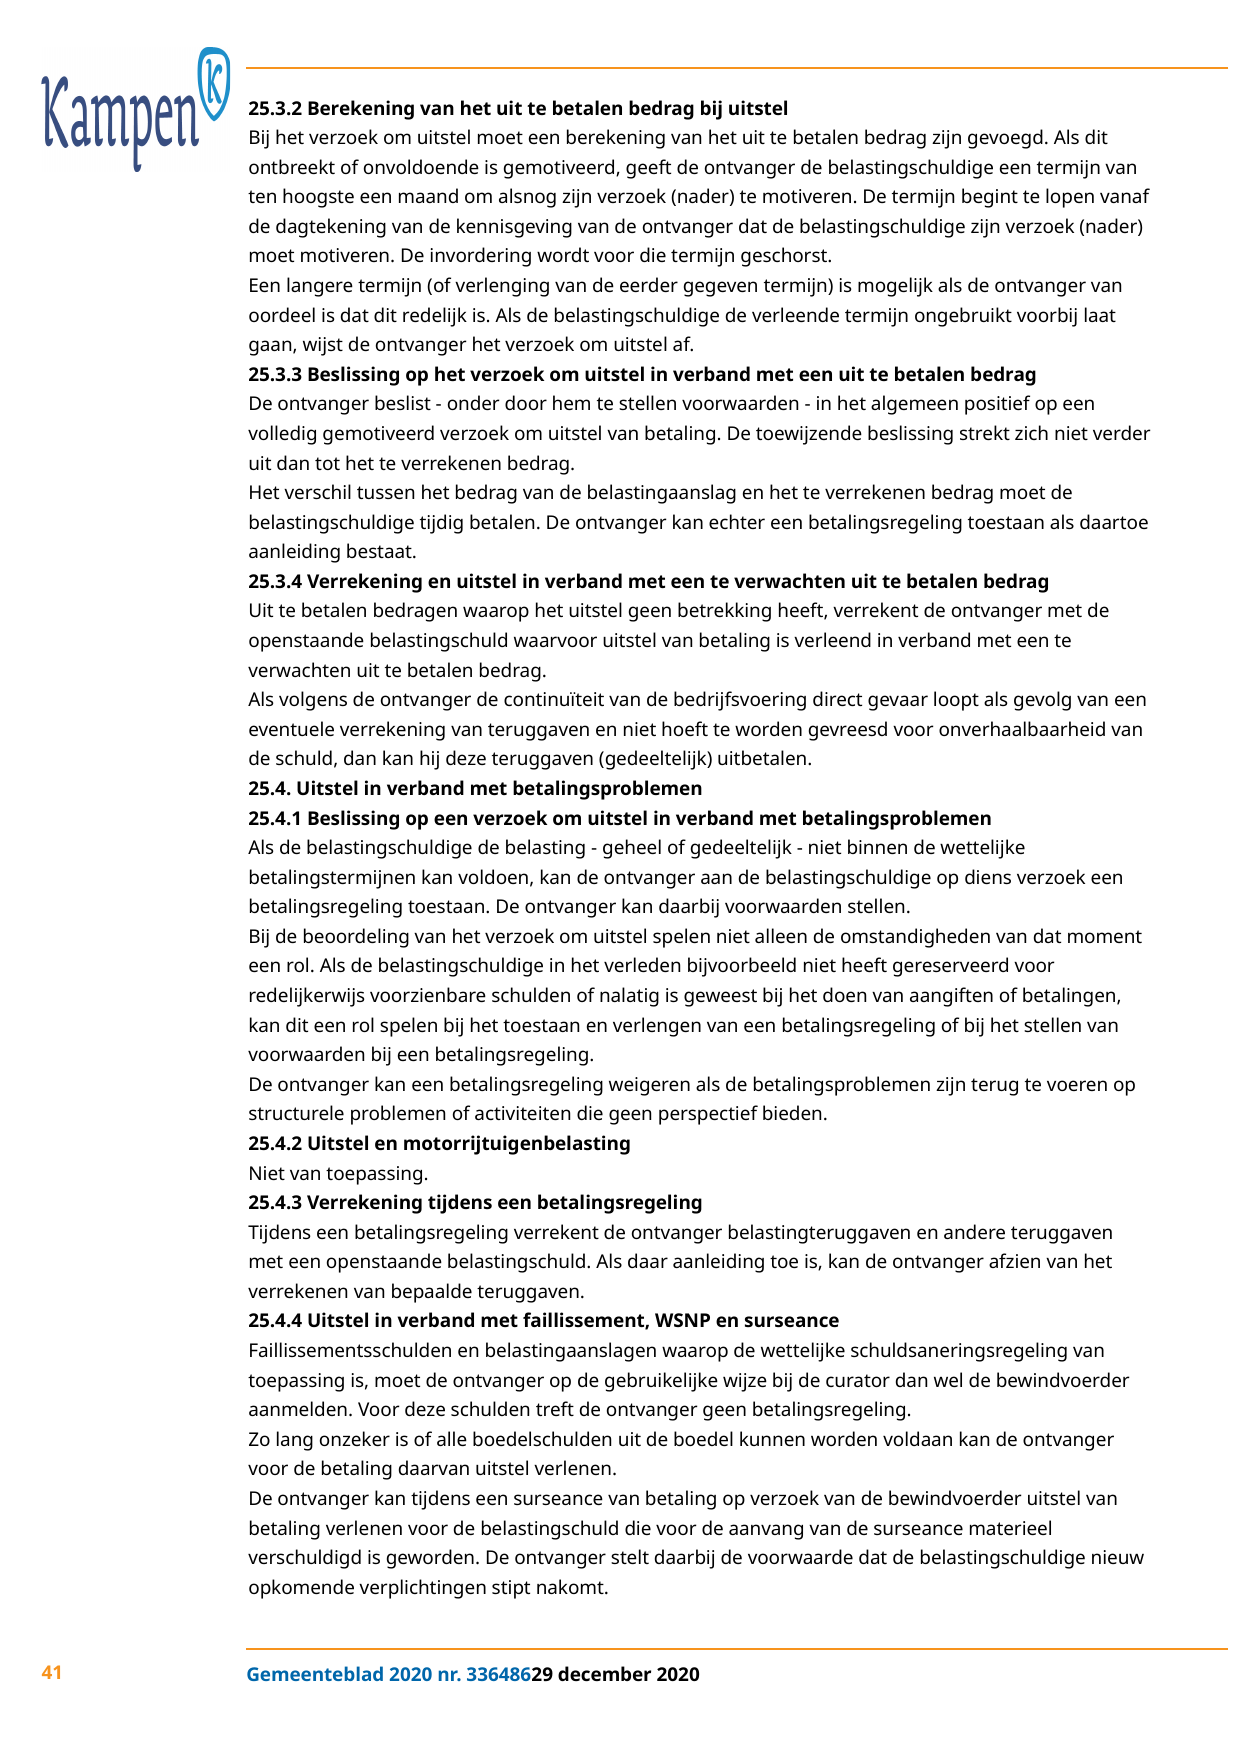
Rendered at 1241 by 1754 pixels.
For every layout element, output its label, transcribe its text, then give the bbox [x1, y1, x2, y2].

text 25.4.3 Verrekening tijdens een betalingsregeling [248, 1189, 1152, 1215]
text 25.3.2 Berekening van het uit te betalen bedrag bij uitstel [248, 95, 1152, 121]
text Bij de beoordeling van het verzoek om uitstel spelen niet alleen de omstandigheden van dat moment een rol. Als de belastingschuldige in het verleden bijvoorbeeld niet heeft gereserveerd voor redelijkerwijs voorzienbare schulden of nalatig is geweest bij het doen van aangiften of betalingen, kan dit een rol spelen bij het toestaan en verlengen van een betalingsregeling of bij het stellen van voorwaarden bij een betalingsregeling. [248, 923, 1152, 1067]
text Tijdens een betalingsregeling verrekent de ontvanger belastingteruggaven en andere teruggaven met een openstaande belastingschuld. Als daar aanleiding toe is, kan de ontvanger afzien van het verrekenen van bepaalde teruggaven. [248, 1219, 1152, 1304]
text Bij het verzoek om uitstel moet een berekening van het uit te betalen bedrag zijn gevoegd. Als dit ontbreekt of onvoldoende is gemotiveerd, geeft de ontvanger de belastingschuldige een termijn van ten hoogste een maand om alsnog zijn verzoek (nader) te motiveren. De termijn begint te lopen vanaf de dagtekening van de kennisgeving van de ontvanger dat de belastingschuldige zijn verzoek (nader) moet motiveren. De invordering wordt voor die termijn geschorst. [248, 124, 1152, 268]
text Zo lang onzeker is of alle boedelschulden uit de boedel kunnen worden voldaan kan de ontvanger voor de betaling daarvan uitstel verlenen. [248, 1426, 1152, 1481]
text 25.4. Uitstel in verband met betalingsproblemen [248, 775, 1152, 801]
text Als volgens de ontvanger de continuïteit van de bedrijfsvoering direct gevaar loopt als gevolg van een eventuele verrekening van teruggaven en niet hoeft te worden gevreesd voor onverhaalbaarheid van de schuld, dan kan hij deze teruggaven (gedeeltelijk) uitbetalen. [248, 686, 1152, 771]
text De ontvanger kan tijdens een surseance van betaling op verzoek van de bewindvoerder uitstel van betaling verlenen voor de belastingschuld die voor de aanvang van de surseance materieel verschuldigd is geworden. De ontvanger stelt daarbij de voorwaarde dat de belastingschuldige nieuw opkomende verplichtingen stipt nakomt. [248, 1485, 1152, 1600]
text De ontvanger kan een betalingsregeling weigeren als de betalingsproblemen zijn terug te voeren op structurele problemen of activiteiten die geen perspectief bieden. [248, 1071, 1152, 1126]
picture [41, 47, 231, 172]
text 25.4.2 Uitstel en motorrijtuigenbelasting [248, 1130, 1152, 1156]
text 25.3.3 Beslissing op het verzoek om uitstel in verband met een uit te betalen bedrag [248, 361, 1152, 387]
text 25.3.4 Verrekening en uitstel in verband met een te verwachten uit te betalen bedrag [248, 568, 1152, 594]
text Faillissementsschulden en belastingaanslagen waarop de wettelijke schuldsaneringsregeling van toepassing is, moet de ontvanger op de gebruikelijke wijze bij de curator dan wel de bewindvoerder aanmelden. Voor deze schulden treft de ontvanger geen betalingsregeling. [248, 1337, 1152, 1422]
text Uit te betalen bedragen waarop het uitstel geen betrekking heeft, verrekent de ontvanger met de openstaande belastingschuld waarvoor uitstel van betaling is verleend in verband met een te verwachten uit te betalen bedrag. [248, 598, 1152, 683]
text Niet van toepassing. [248, 1160, 1152, 1186]
text Het verschil tussen het bedrag van de belastingaanslag en het te verrekenen bedrag moet de belastingschuldige tijdig betalen. De ontvanger kan echter een betalingsregeling toestaan als daartoe aanleiding bestaat. [248, 479, 1152, 564]
text Een langere termijn (of verlenging van de eerder gegeven termijn) is mogelijk als de ontvanger van oordeel is dat dit redelijk is. Als de belastingschuldige de verleende termijn ongebruikt voorbij laat gaan, wijst de ontvanger het verzoek om uitstel af. [248, 272, 1152, 357]
text Als de belastingschuldige de belasting - geheel of gedeeltelijk - niet binnen de wettelijke betalingstermijnen kan voldoen, kan de ontvanger aan de belastingschuldige op diens verzoek een betalingsregeling toestaan. De ontvanger kan daarbij voorwaarden stellen. [248, 834, 1152, 919]
text De ontvanger beslist - onder door hem te stellen voorwaarden - in het algemeen positief op een volledig gemotiveerd verzoek om uitstel van betaling. De toewijzende beslissing strekt zich niet verder uit dan tot het te verrekenen bedrag. [248, 391, 1152, 476]
text 25.4.4 Uitstel in verband met faillissement, WSNP en surseance [248, 1308, 1152, 1333]
text 25.4.1 Beslissing op een verzoek om uitstel in verband met betalingsproblemen [248, 805, 1152, 831]
